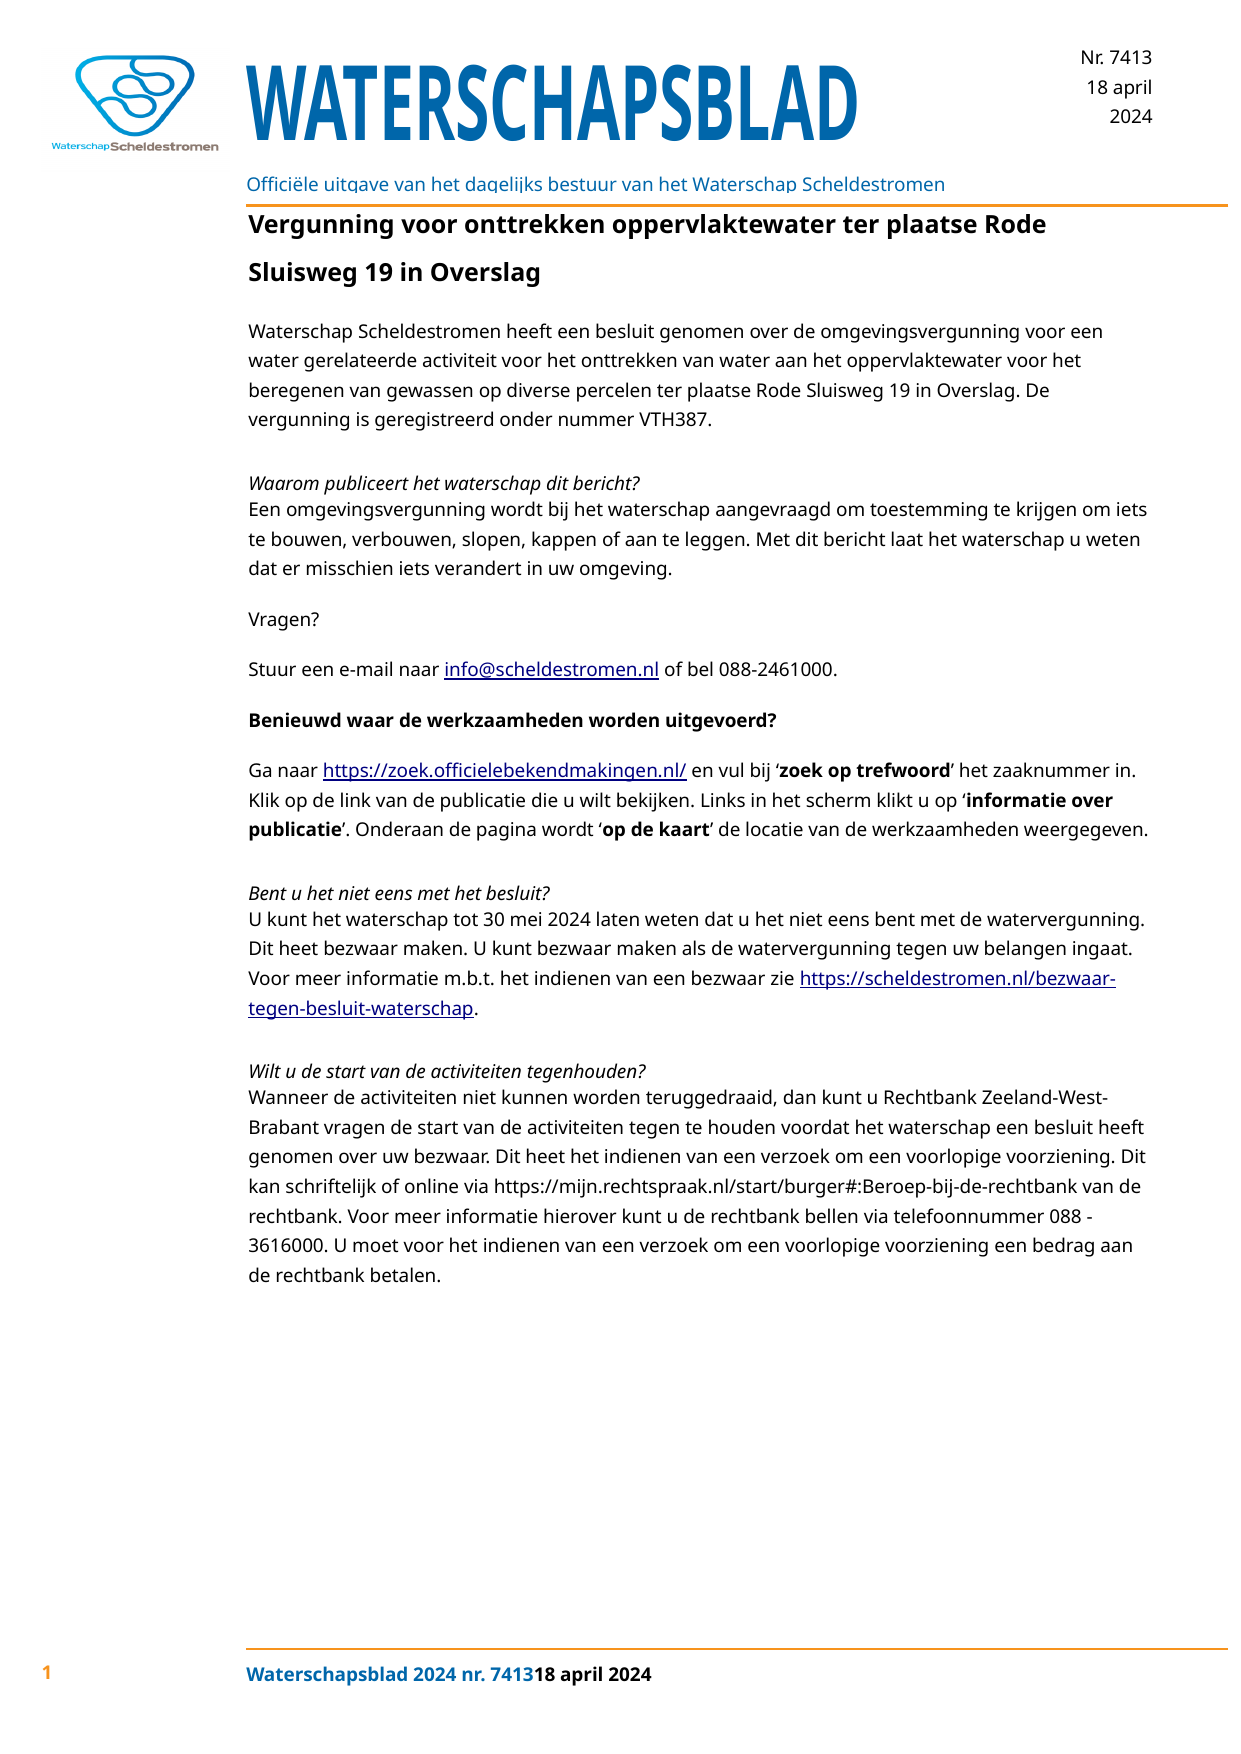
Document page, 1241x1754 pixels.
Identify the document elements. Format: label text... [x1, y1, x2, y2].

text Bent u het niet eens met het besluit? [248, 880, 1152, 906]
picture [41, 47, 231, 172]
text Waterschap Scheldestromen heeft een besluit genomen over de omgevingsvergunning voor een water gerelateerde activiteit voor het onttrekken van water aan het oppervlaktewater voor het beregenen van gewassen op diverse percelen ter plaatse Rode Sluisweg 19 in Overslag. De vergunning is geregistreerd onder nummer VTH387. [248, 318, 1152, 432]
text Waarom publiceert het waterschap dit bericht? [248, 471, 1152, 496]
text Ga naar https://zoek.officielebekendmakingen.nl/ en vul bij ‘zoek op trefwoord’ het zaaknummer in. Klik op de link van de publicatie die u wilt bekijken. Links in het scherm klikt u op ‘informatie over publicatie’. Onderaan de pagina wordt ‘op de kaart’ de locatie van de werkzaamheden weergegeven. [248, 757, 1152, 842]
text Wilt u de start van de activiteiten tegenhouden? [248, 1059, 1152, 1084]
text Vergunning voor onttrekken oppervlaktewater ter plaatse Rode Sluisweg 19 in Overslag [248, 207, 1152, 288]
text Wanneer de activiteiten niet kunnen worden teruggedraaid, dan kunt u Rechtbank Zeeland-West-Brabant vragen de start van de activiteiten tegen te houden voordat het waterschap een besluit heeft genomen over uw bezwaar. Dit heet het indienen van een verzoek om een voorlopige voorziening. Dit kan schriftelijk of online via https://mijn.rechtspraak.nl/start/burger#:Beroep-bij-de-rechtbank van de rechtbank. Voor meer informatie hierover kunt u de rechtbank bellen via telefoonnummer 088 - 3616000. U moet voor het indienen van een verzoek om een voorlopige voorziening een bedrag aan de rechtbank betalen. [248, 1084, 1152, 1288]
text Vragen? [248, 606, 1152, 632]
text Benieuwd waar de werkzaamheden worden uitgevoerd? [248, 707, 1152, 732]
text U kunt het waterschap tot 30 mei 2024 laten weten dat u het niet eens bent met de watervergunning. Dit heet bezwaar maken. U kunt bezwaar maken als de watervergunning tegen uw belangen ingaat. Voor meer informatie m.b.t. het indienen van een bezwaar zie https://scheldestromen.nl/bezwaar-tegen-besluit-waterschap. [248, 906, 1152, 1021]
text Een omgevingsvergunning wordt bij het waterschap aangevraagd om toestemming te krijgen om iets te bouwen, verbouwen, slopen, kappen of aan te leggen. Met dit bericht laat het waterschap u weten dat er misschien iets verandert in uw omgeving. [248, 496, 1152, 581]
text Stuur een e-mail naar info@scheldestromen.nl of bel 088-2461000. [248, 656, 1152, 682]
